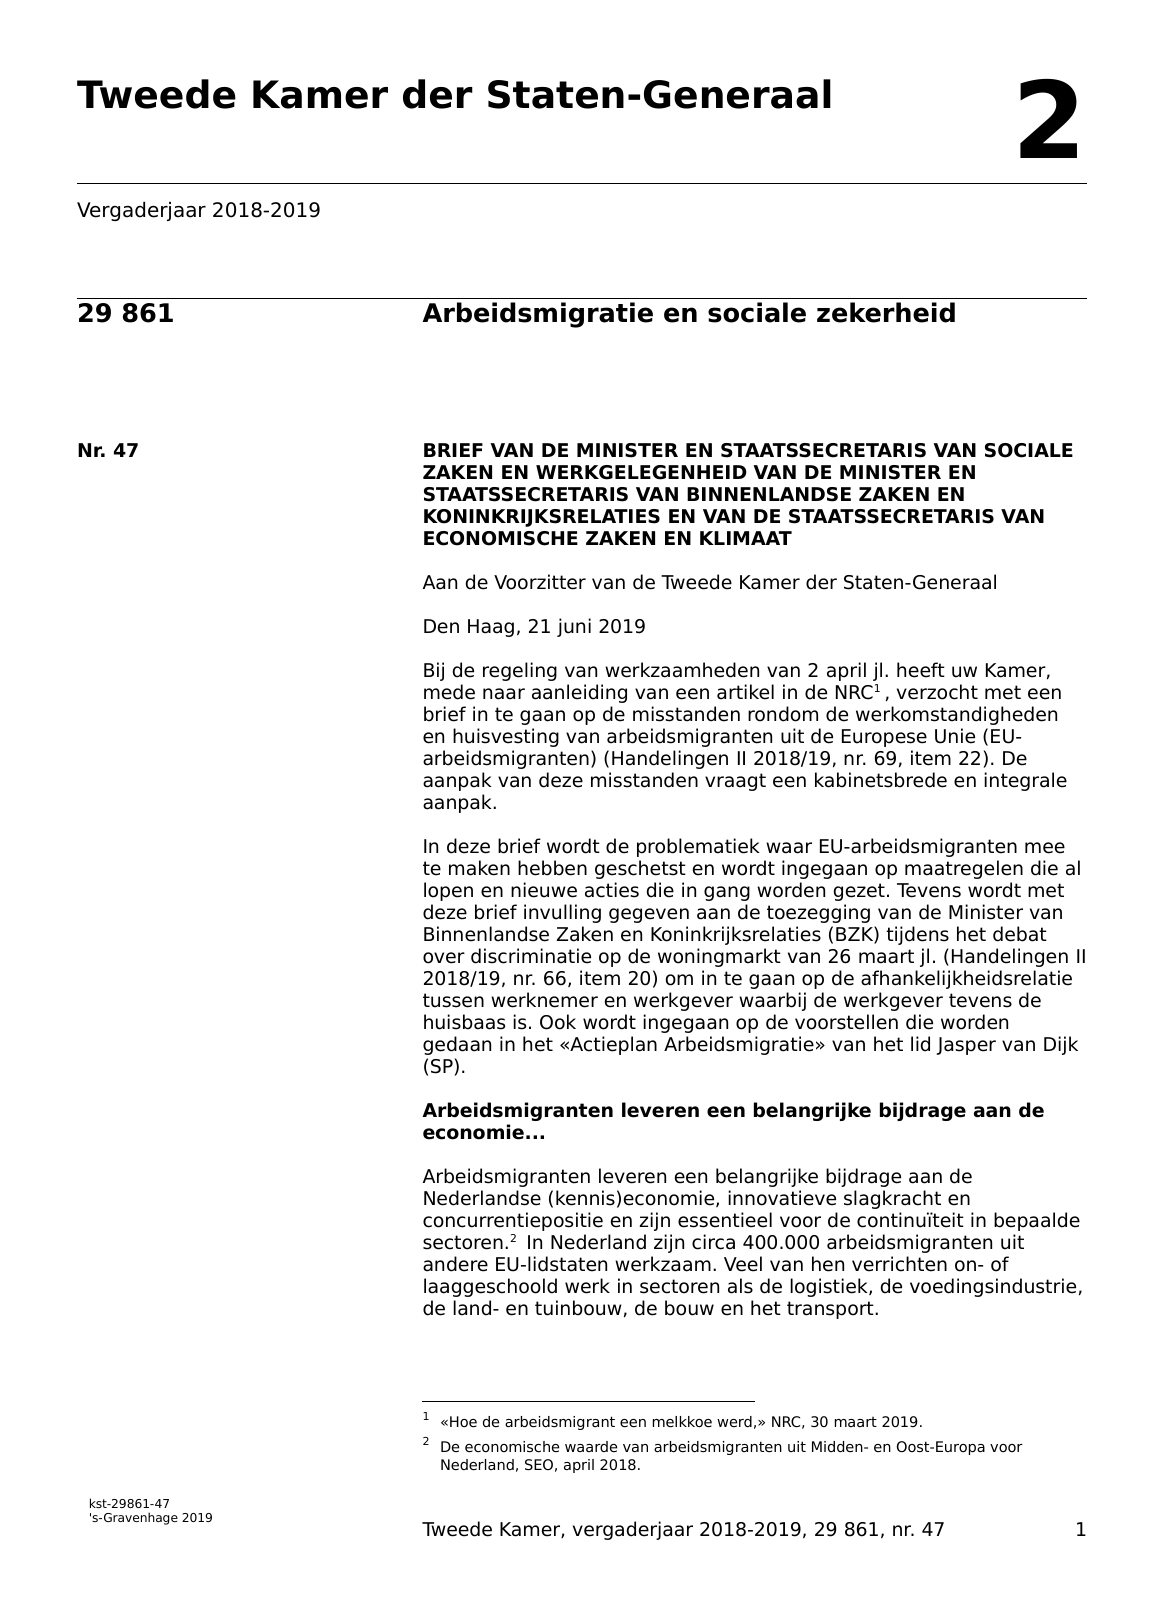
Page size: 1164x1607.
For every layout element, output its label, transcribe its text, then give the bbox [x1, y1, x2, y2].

text Arbeidsmigranten leveren een belangrijke bijdrage aan de Nederlandse (kennis)economie, innovatieve slagkracht en concurrentiepositie en zijn essentieel voor de continuïteit in bepaalde sectoren. In Nederland zijn circa 400.000 arbeidsmigranten uit andere EU-lidstaten werkzaam. Veel van hen verrichten on- of laaggeschoold werk in sectoren als de logistiek, de voedingsindustrie, de land- en tuinbouw, de bouw en het transport. [422, 1166, 1087, 1320]
text In deze brief wordt de problematiek waar EU-arbeidsmigranten mee te maken hebben geschetst en wordt ingegaan op maatregelen die al lopen en nieuwe acties die in gang worden gezet. Tevens wordt met deze brief invulling gegeven aan de toezegging van de Minister van Binnenlandse Zaken en Koninkrijksrelaties (BZK) tijdens het debat over discriminatie op de woningmarkt van 26 maart jl. (Handelingen II 2018/19, nr. 66, item 20) om in te gaan op de afhankelijkheidsrelatie tussen werknemer en werkgever waarbij de werkgever tevens de huisbaas is. Ook wordt ingegaan op de voorstellen die worden gedaan in het «Actieplan Arbeidsmigratie» van het lid Jasper van Dijk (SP). [422, 836, 1087, 1078]
text Den Haag, 21 juni 2019 [422, 616, 1087, 638]
subtitle Arbeidsmigranten leveren een belangrijke bijdrage aan de economie... [422, 1100, 1087, 1144]
text Bij de regeling van werkzaamheden van 2 april jl. heeft uw Kamer, mede naar aanleiding van een artikel in de NRC, verzocht met een brief in te gaan op de misstanden rondom de werkomstandigheden en huisvesting van arbeidsmigranten uit de Europese Unie (EU-arbeidsmigranten) (Handelingen II 2018/19, nr. 69, item 22). De aanpak van deze misstanden vraagt een kabinetsbrede en integrale aanpak. [422, 660, 1087, 814]
table_header 2 [886, 59, 1087, 183]
text De economische waarde van arbeidsmigranten uit Midden- en Oost-Europa voor Nederland, SEO, april 2018. [422, 1435, 1087, 1474]
text Aan de Voorzitter van de Tweede Kamer der Staten-Generaal [422, 572, 1087, 594]
text kst-29861-47 [88, 1497, 323, 1511]
text «Hoe de arbeidsmigrant een melkkoe werd,» NRC, 30 maart 2019. [422, 1410, 1087, 1432]
table_header Tweede Kamer der Staten-Generaal [77, 59, 886, 183]
subtitle Nr. 47 BRIEF VAN DE MINISTER EN STAATSSECRETARIS VAN SOCIALE ZAKEN EN WERKGELEGENHEID VAN DE MINISTER EN STAATSSECRETARIS VAN BINNENLANDSE ZAKEN EN KONINKRIJKSRELATIES EN VAN DE STAATSSECRETARIS VAN ECONOMISCHE ZAKEN EN KLIMAAT [77, 440, 1087, 549]
subtitle 29 861 Arbeidsmigratie en sociale zekerheid [77, 299, 1087, 329]
table_cell Vergaderjaar 2018-2019 [77, 184, 1087, 298]
text 's-Gravenhage 2019 [88, 1511, 323, 1525]
